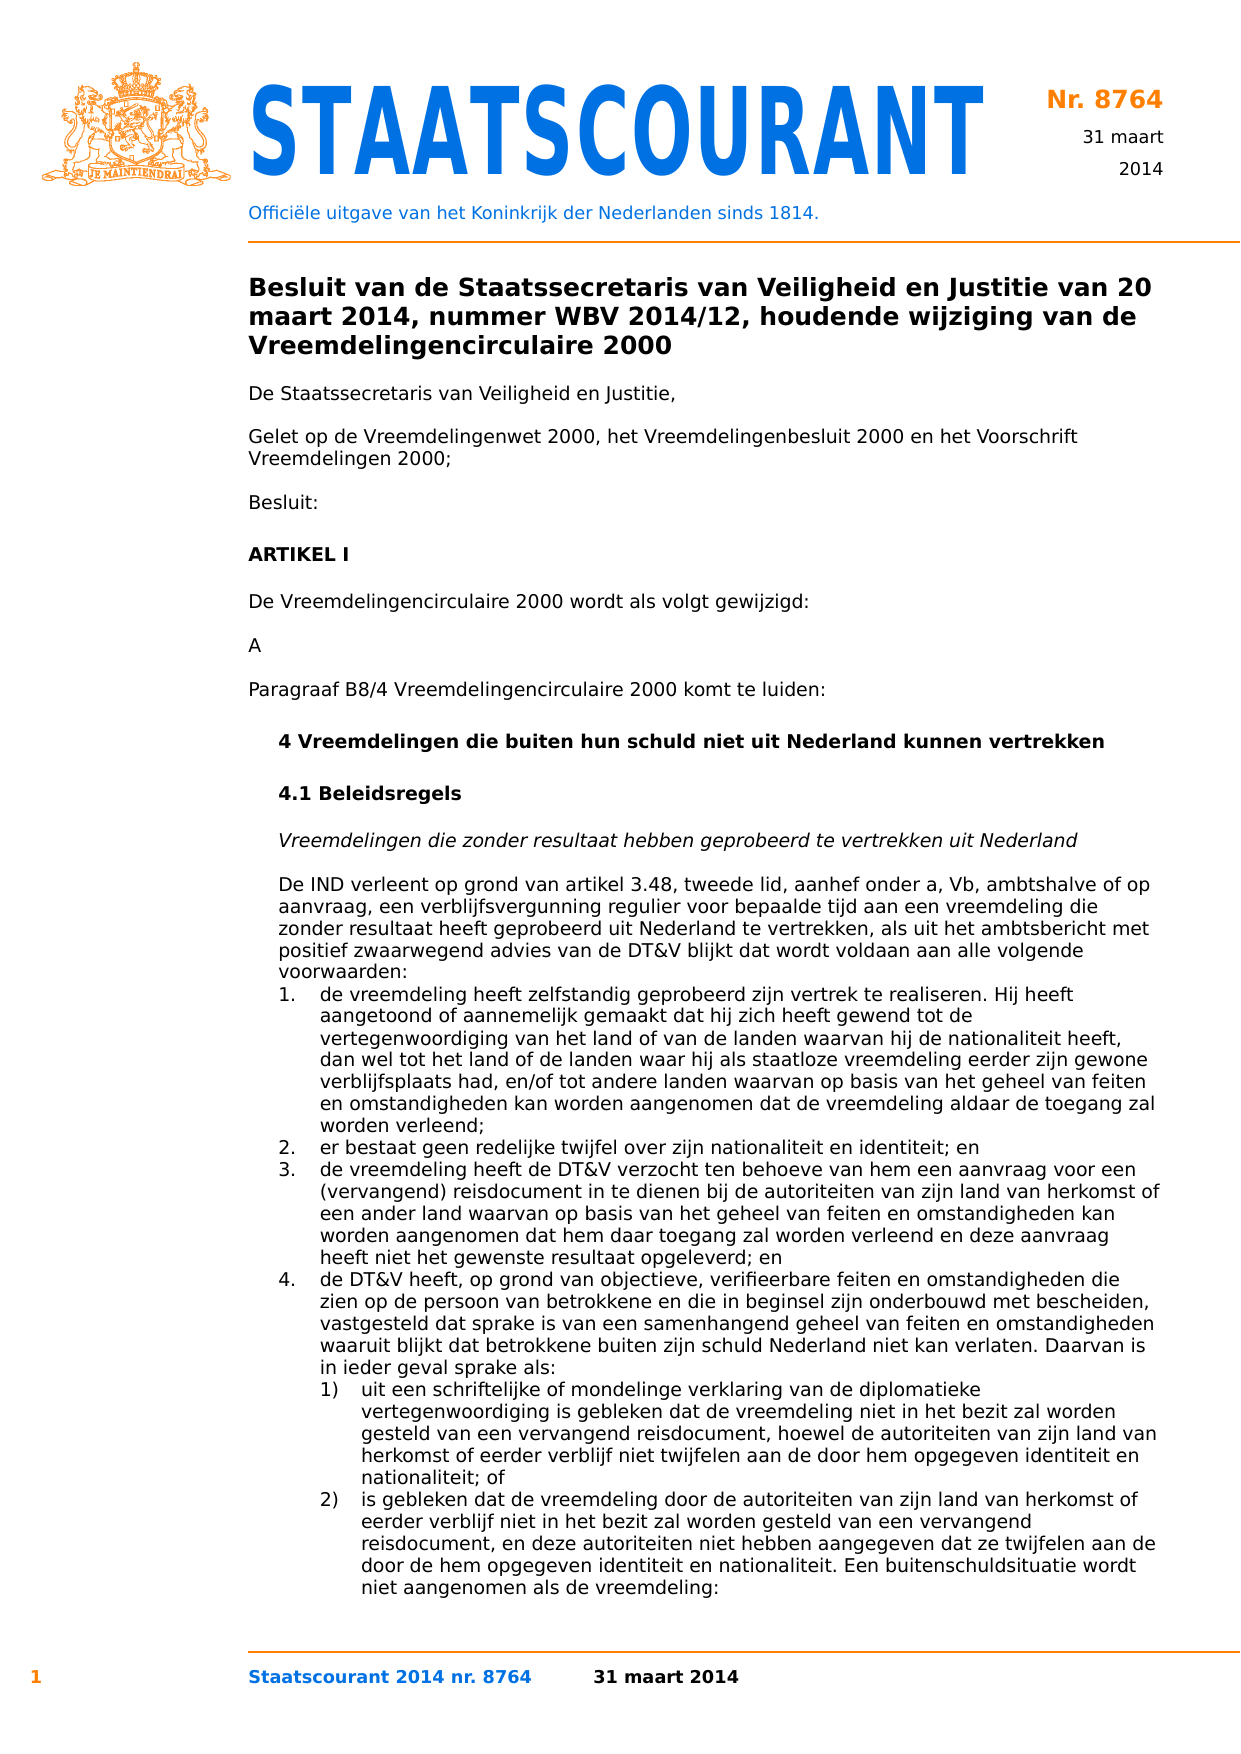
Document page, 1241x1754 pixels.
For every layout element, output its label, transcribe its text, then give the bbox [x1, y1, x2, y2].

subtitle ARTIKEL I [248, 544, 1163, 566]
text 1) uit een schriftelijke of mondelinge verklaring van de diplomatieke vertegenwoordiging is gebleken dat de vreemdeling niet in het bezit zal worden gesteld van een vervangend reisdocument, hoewel de autoriteiten van zijn land van herkomst of eerder verblijf niet twijfelen aan de door hem opgegeven identiteit en nationaliteit; of [319, 1379, 1163, 1489]
table_header [25, 62, 248, 241]
subtitle Besluit van de Staatssecretaris van Veiligheid en Justitie van 20 maart 2014, nummer WBV 2014/12, houdende wijziging van de Vreemdelingencirculaire 2000 [248, 273, 1163, 361]
picture [41, 62, 231, 186]
text De Staatssecretaris van Veiligheid en Justitie, [248, 382, 1163, 404]
text De Vreemdelingencirculaire 2000 wordt als volgt gewijzigd: [248, 591, 1163, 613]
text Paragraaf B8/4 Vreemdelingencirculaire 2000 komt te luiden: [248, 679, 1163, 701]
text Besluit: [248, 492, 1163, 514]
table_cell 31 maart [998, 121, 1240, 153]
text De IND verleent op grond van artikel 3.48, tweede lid, aanhef onder a, Vb, ambtshalve of op aanvraag, een verblijfsvergunning regulier voor bepaalde tijd aan een vreemdeling die zonder resultaat heeft geprobeerd uit Nederland te vertrekken, als uit het ambtsbericht met positief zwaarwegend advies van de DT&V blijkt dat wordt voldaan aan alle volgende voorwaarden: [278, 873, 1163, 983]
table_header Nr. 8764 [998, 62, 1240, 121]
text Gelet op de Vreemdelingenwet 2000, het Vreemdelingenbesluit 2000 en het Voorschrift Vreemdelingen 2000; [248, 426, 1163, 470]
text 2) is gebleken dat de vreemdeling door de autoriteiten van zijn land van herkomst of eerder verblijf niet in het bezit zal worden gesteld van een vervangend reisdocument, en deze autoriteiten niet hebben aangegeven dat ze twijfelen aan de door de hem opgegeven identiteit en nationaliteit. Een buitenschuldsituatie wordt niet aangenomen als de vreemdeling: [319, 1489, 1163, 1599]
text A [248, 635, 1163, 657]
table_cell Officiële uitgave van het Koninkrijk der Nederlanden sinds 1814. [248, 203, 1240, 241]
subtitle 4 Vreemdelingen die buiten hun schuld niet uit Nederland kunnen vertrekken [278, 731, 1163, 753]
subtitle Vreemdelingen die zonder resultaat hebben geprobeerd te vertrekken uit Nederland [278, 830, 1163, 852]
text 2. er bestaat geen redelijke twijfel over zijn nationaliteit en identiteit; en [278, 1137, 1163, 1159]
table_cell 2014 [998, 153, 1240, 203]
subtitle 4.1 Beleidsregels [278, 783, 1163, 805]
text 4. de DT&V heeft, op grond van objectieve, verifieerbare feiten en omstandigheden die zien op de persoon van betrokkene en die in beginsel zijn onderbouwd met bescheiden, vastgesteld dat sprake is van een samenhangend geheel van feiten en omstandigheden waaruit blijkt dat betrokkene buiten zijn schuld Nederland niet kan verlaten. Daarvan is in ieder geval sprake als: [278, 1269, 1163, 1379]
text 1. de vreemdeling heeft zelfstandig geprobeerd zijn vertrek te realiseren. Hij heeft aangetoond of aannemelijk gemaakt dat hij zich heeft gewend tot de vertegenwoordiging van het land of van de landen waarvan hij de nationaliteit heeft, dan wel tot het land of de landen waar hij als staatloze vreemdeling eerder zijn gewone verblijfsplaats had, en/of tot andere landen waarvan op basis van het geheel van feiten en omstandigheden kan worden aangenomen dat de vreemdeling aldaar de toegang zal worden verleend; [278, 983, 1163, 1137]
text 3. de vreemdeling heeft de DT&V verzocht ten behoeve van hem een aanvraag voor een (vervangend) reisdocument in te dienen bij de autoriteiten van zijn land van herkomst of een ander land waarvan op basis van het geheel van feiten en omstandigheden kan worden aangenomen dat hem daar toegang zal worden verleend en deze aanvraag heeft niet het gewenste resultaat opgeleverd; en [278, 1159, 1163, 1269]
table_header STAATSCOURANT [248, 62, 998, 203]
